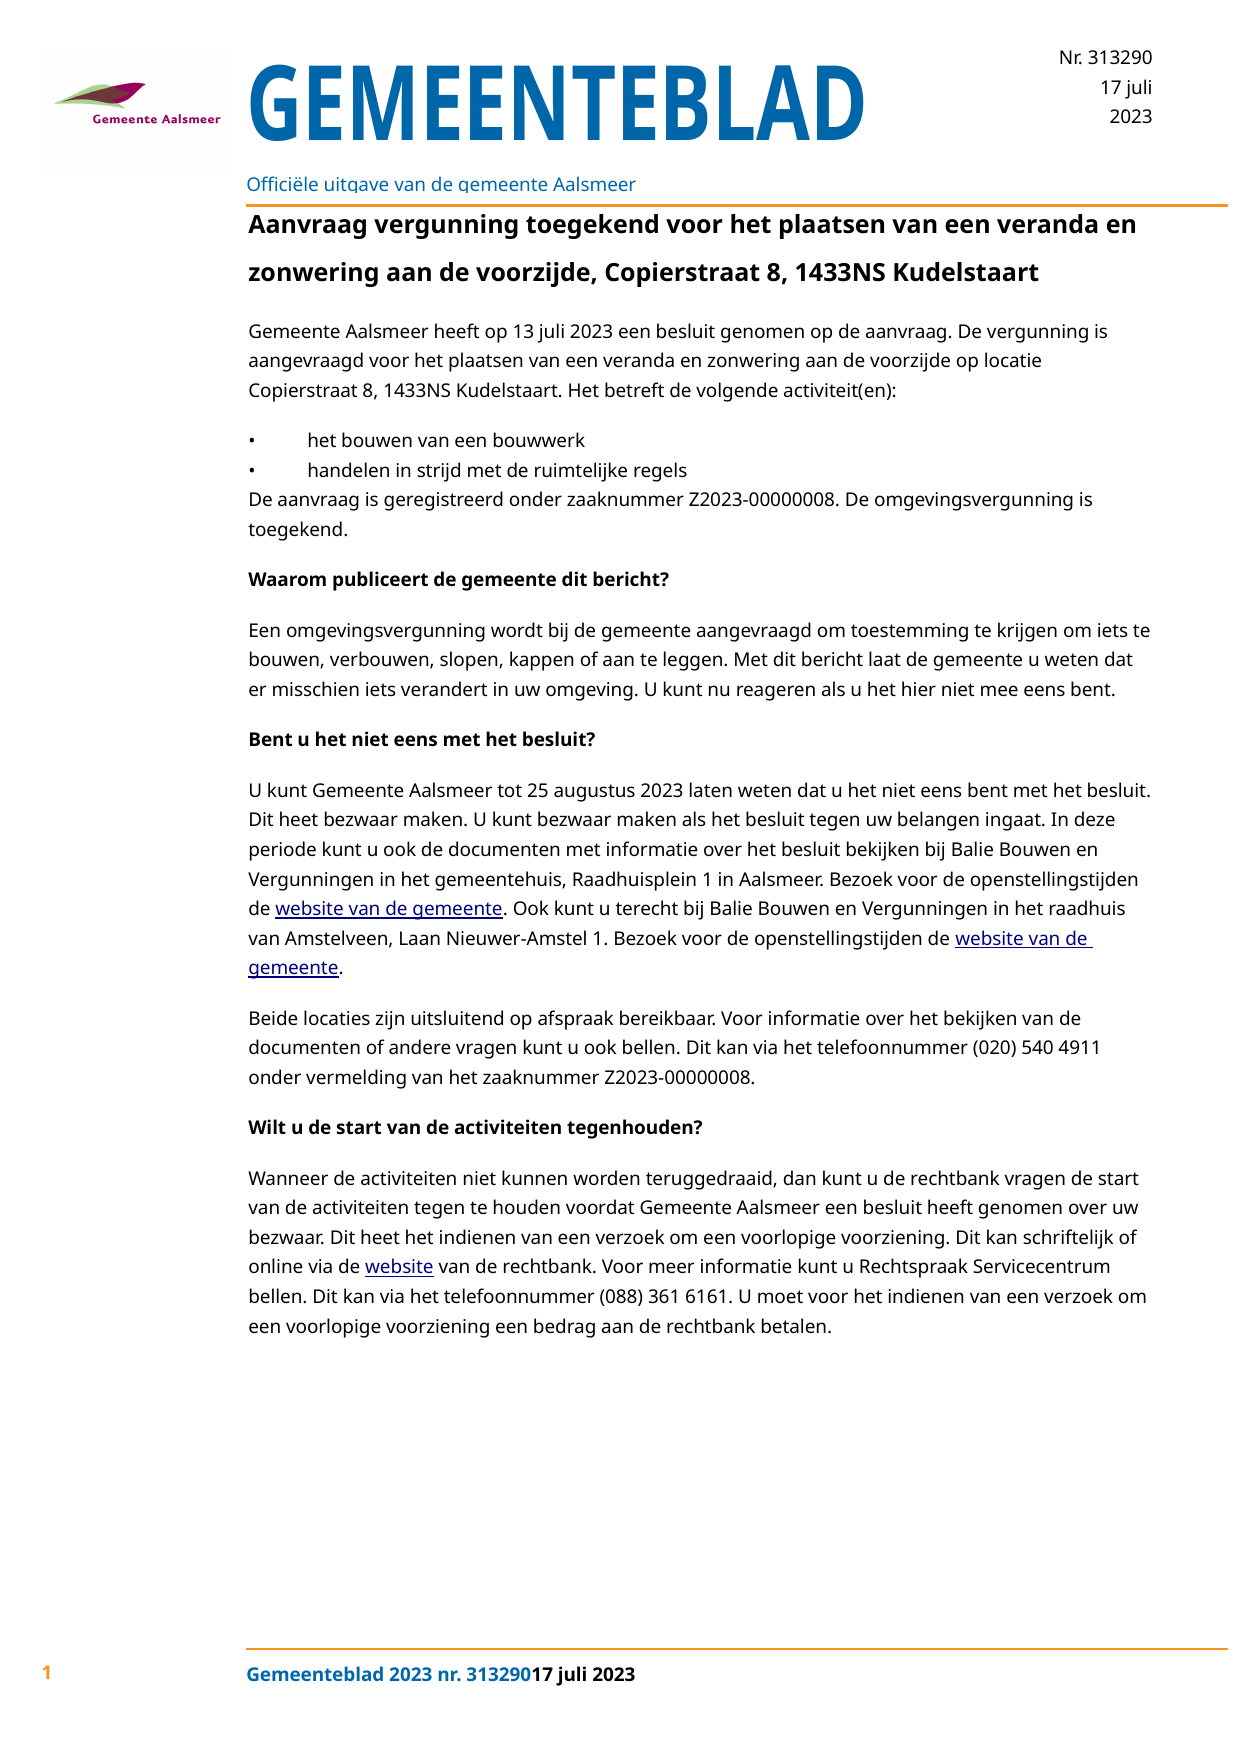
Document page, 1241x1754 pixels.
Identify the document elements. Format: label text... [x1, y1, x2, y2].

text Een omgevingsvergunning wordt bij de gemeente aangevraagd om toestemming te krijgen om iets te bouwen, verbouwen, slopen, kappen of aan te leggen. Met dit bericht laat de gemeente u weten dat er misschien iets verandert in uw omgeving. U kunt nu reageren als u het hier niet mee eens bent. [248, 617, 1152, 702]
text Aanvraag vergunning toegekend voor het plaatsen van een veranda en zonwering aan de voorzijde, Copierstraat 8, 1433NS Kudelstaart [248, 207, 1152, 288]
text Bent u het niet eens met het besluit? [248, 727, 1152, 752]
text De aanvraag is geregistreerd onder zaaknummer Z2023-00000008. De omgevingsvergunning is toegekend. [248, 487, 1152, 542]
text Gemeente Aalsmeer heeft op 13 juli 2023 een besluit genomen op de aanvraag. De vergunning is aangevraagd voor het plaatsen van een veranda en zonwering aan de voorzijde op locatie Copierstraat 8, 1433NS Kudelstaart. Het betreft de volgende activiteit(en): [248, 318, 1152, 403]
list handelen in strijd met de ruimtelijke regels [248, 457, 1152, 483]
text Wilt u de start van de activiteiten tegenhouden? [248, 1114, 1152, 1140]
text U kunt Gemeente Aalsmeer tot 25 augustus 2023 laten weten dat u het niet eens bent met het besluit. Dit heet bezwaar maken. U kunt bezwaar maken als het besluit tegen uw belangen ingaat. In deze periode kunt u ook de documenten met informatie over het besluit bekijken bij Balie Bouwen en Vergunningen in het gemeentehuis, Raadhuisplein 1 in Aalsmeer. Bezoek voor de openstellingstijden de website van de gemeente. Ook kunt u terecht bij Balie Bouwen en Vergunningen in het raadhuis van Amstelveen, Laan Nieuwer-Amstel 1. Bezoek voor de openstellingstijden de website van de gemeente. [248, 777, 1152, 980]
list het bouwen van een bouwwerk [248, 427, 1152, 453]
text Beide locaties zijn uitsluitend op afspraak bereikbaar. Voor informatie over het bekijken van de documenten of andere vragen kunt u ook bellen. Dit kan via het telefoonnummer (020) 540 4911 onder vermelding van het zaaknummer Z2023-00000008. [248, 1005, 1152, 1090]
text Wanneer de activiteiten niet kunnen worden teruggedraaid, dan kunt u de rechtbank vragen de start van de activiteiten tegen te houden voordat Gemeente Aalsmeer een besluit heeft genomen over uw bezwaar. Dit heet het indienen van een verzoek om een voorlopige voorziening. Dit kan schriftelijk of online via de website van de rechtbank. Voor meer informatie kunt u Rechtspraak Servicecentrum bellen. Dit kan via het telefoonnummer (088) 361 6161. U moet voor het indienen van een verzoek om een voorlopige voorziening een bedrag aan de rechtbank betalen. [248, 1165, 1152, 1339]
picture [41, 47, 231, 172]
text Waarom publiceert de gemeente dit bericht? [248, 567, 1152, 592]
